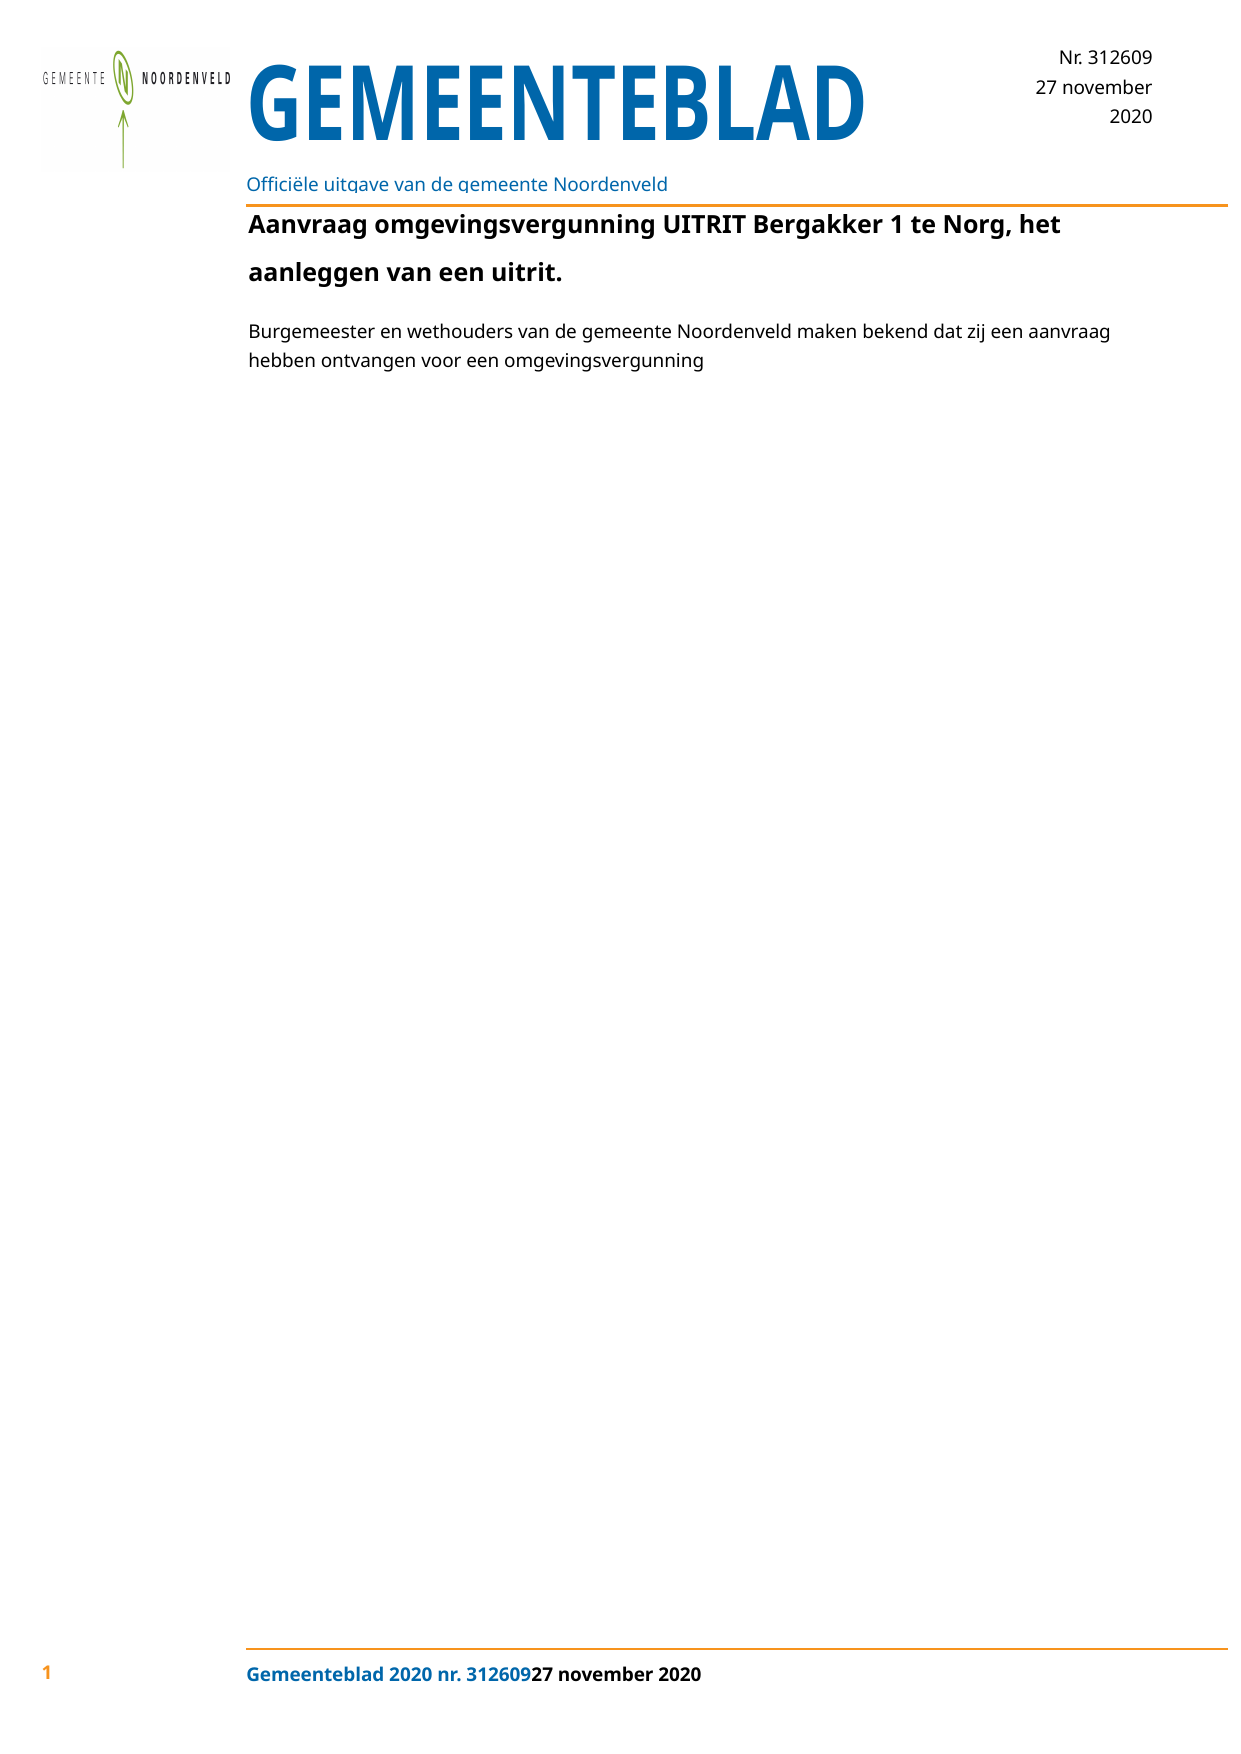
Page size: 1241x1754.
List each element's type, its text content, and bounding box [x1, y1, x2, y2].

text Burgemeester en wethouders van de gemeente Noordenveld maken bekend dat zij een aanvraag hebben ontvangen voor een omgevingsvergunning [248, 318, 1152, 373]
picture [41, 47, 231, 172]
text Aanvraag omgevingsvergunning UITRIT Bergakker 1 te Norg, het aanleggen van een uitrit. [248, 207, 1152, 288]
